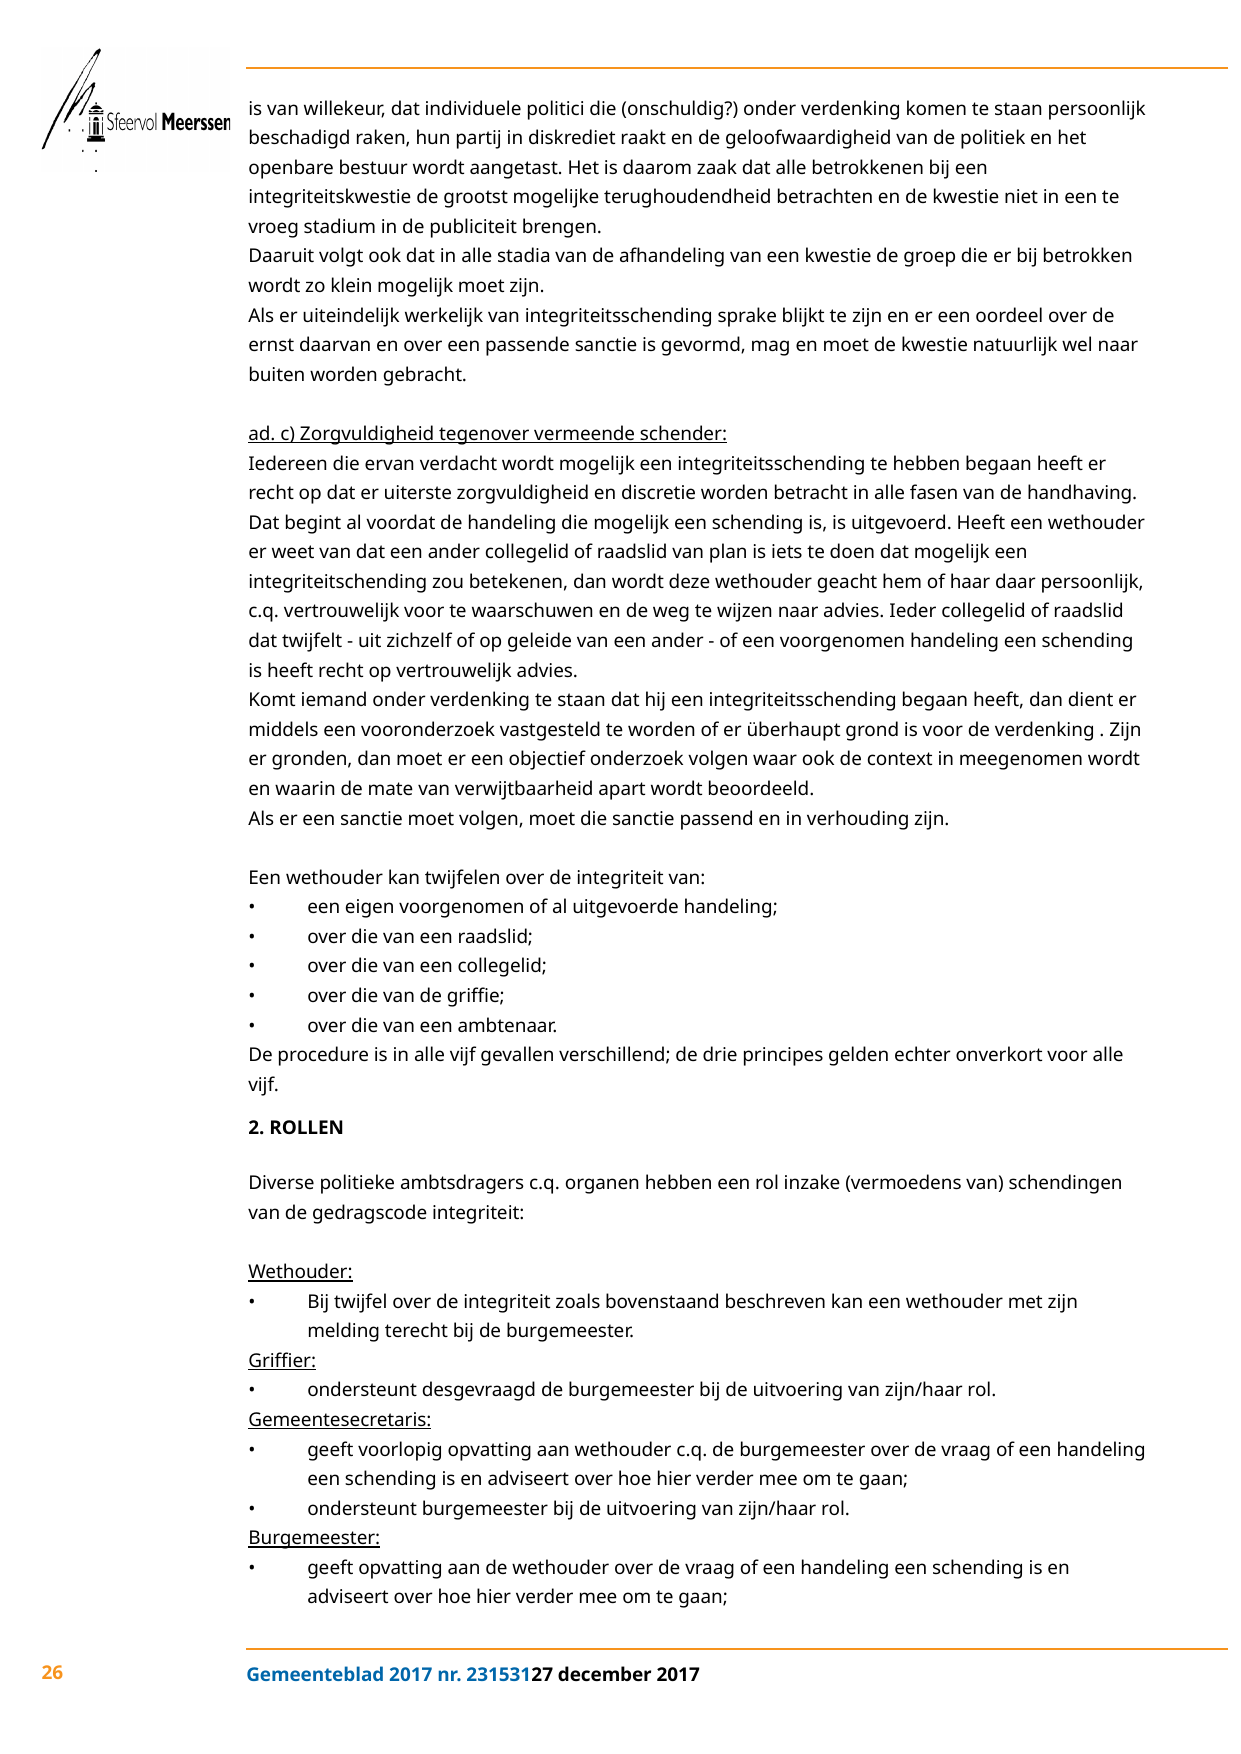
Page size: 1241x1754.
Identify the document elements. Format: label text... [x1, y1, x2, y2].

text Als er een sanctie moet volgen, moet die sanctie passend en in verhouding zijn. [248, 805, 1152, 831]
list geeft opvatting aan de wethouder over de vraag of een handeling een schending is en adviseert over hoe hier verder mee om te gaan; [248, 1554, 1152, 1609]
list een eigen voorgenomen of al uitgevoerde handeling; [248, 893, 1152, 919]
text is van willekeur, dat individuele politici die (onschuldig?) onder verdenking komen te staan persoonlijk beschadigd raken, hun partij in diskrediet raakt en de geloofwaardigheid van de politiek en het openbare bestuur wordt aangetast. Het is daarom zaak dat alle betrokkenen bij een integriteitskwestie de grootst mogelijke terughoudendheid betrachten en de kwestie niet in een te vroeg stadium in de publiciteit brengen. [248, 95, 1152, 239]
text Daaruit volgt ook dat in alle stadia van de afhandeling van een kwestie de groep die er bij betrokken wordt zo klein mogelijk moet zijn. [248, 243, 1152, 298]
picture [41, 47, 231, 172]
list ondersteunt desgevraagd de burgemeester bij de uitvoering van zijn/haar rol. [248, 1377, 1152, 1402]
list ondersteunt burgemeester bij de uitvoering van zijn/haar rol. [248, 1495, 1152, 1521]
text Een wethouder kan twijfelen over de integriteit van: [248, 864, 1152, 890]
text De procedure is in alle vijf gevallen verschillend; de drie principes gelden echter onverkort voor alle vijf. [248, 1041, 1152, 1097]
text Diverse politieke ambtsdragers c.q. organen hebben een rol inzake (vermoedens van) schendingen van de gedragscode integriteit: [248, 1169, 1152, 1225]
text Als er uiteindelijk werkelijk van integriteitsschending sprake blijkt te zijn en er een oordeel over de ernst daarvan en over een passende sanctie is gevormd, mag en moet de kwestie natuurlijk wel naar buiten worden gebracht. [248, 302, 1152, 387]
list over die van een ambtenaar. [248, 1012, 1152, 1038]
text ad. c) Zorgvuldigheid tegenover vermeende schender: [248, 420, 1152, 446]
list over die van een collegelid; [248, 953, 1152, 978]
list over die van de griffie; [248, 982, 1152, 1008]
text Wethouder: [248, 1258, 1152, 1284]
text Burgemeester: [248, 1524, 1152, 1550]
text Komt iemand onder verdenking te staan dat hij een integriteitsschending begaan heeft, dan dient er middels een vooronderzoek vastgesteld te worden of er überhaupt grond is voor de verdenking . Zijn er gronden, dan moet er een objectief onderzoek volgen waar ook de context in meegenomen wordt en waarin de mate van verwijtbaarheid apart wordt beoordeeld. [248, 686, 1152, 801]
list over die van een raadslid; [248, 923, 1152, 949]
text 2. ROLLEN [248, 1114, 1152, 1140]
text Iedereen die ervan verdacht wordt mogelijk een integriteitsschending te hebben begaan heeft er recht op dat er uiterste zorgvuldigheid en discretie worden betracht in alle fasen van de handhaving. Dat begint al voordat de handeling die mogelijk een schending is, is uitgevoerd. Heeft een wethouder er weet van dat een ander collegelid of raadslid van plan is iets te doen dat mogelijk een integriteitschending zou betekenen, dan wordt deze wethouder geacht hem of haar daar persoonlijk, c.q. vertrouwelijk voor te waarschuwen en de weg te wijzen naar advies. Ieder collegelid of raadslid dat twijfelt - uit zichzelf of op geleide van een ander - of een voorgenomen handeling een schending is heeft recht op vertrouwelijk advies. [248, 450, 1152, 683]
text Gemeentesecretaris: [248, 1406, 1152, 1432]
list Bij twijfel over de integriteit zoals bovenstaand beschreven kan een wethouder met zijn melding terecht bij de burgemeester. [248, 1288, 1152, 1343]
text Griffier: [248, 1347, 1152, 1373]
list geeft voorlopig opvatting aan wethouder c.q. de burgemeester over de vraag of een handeling een schending is en adviseert over hoe hier verder mee om te gaan; [248, 1436, 1152, 1491]
